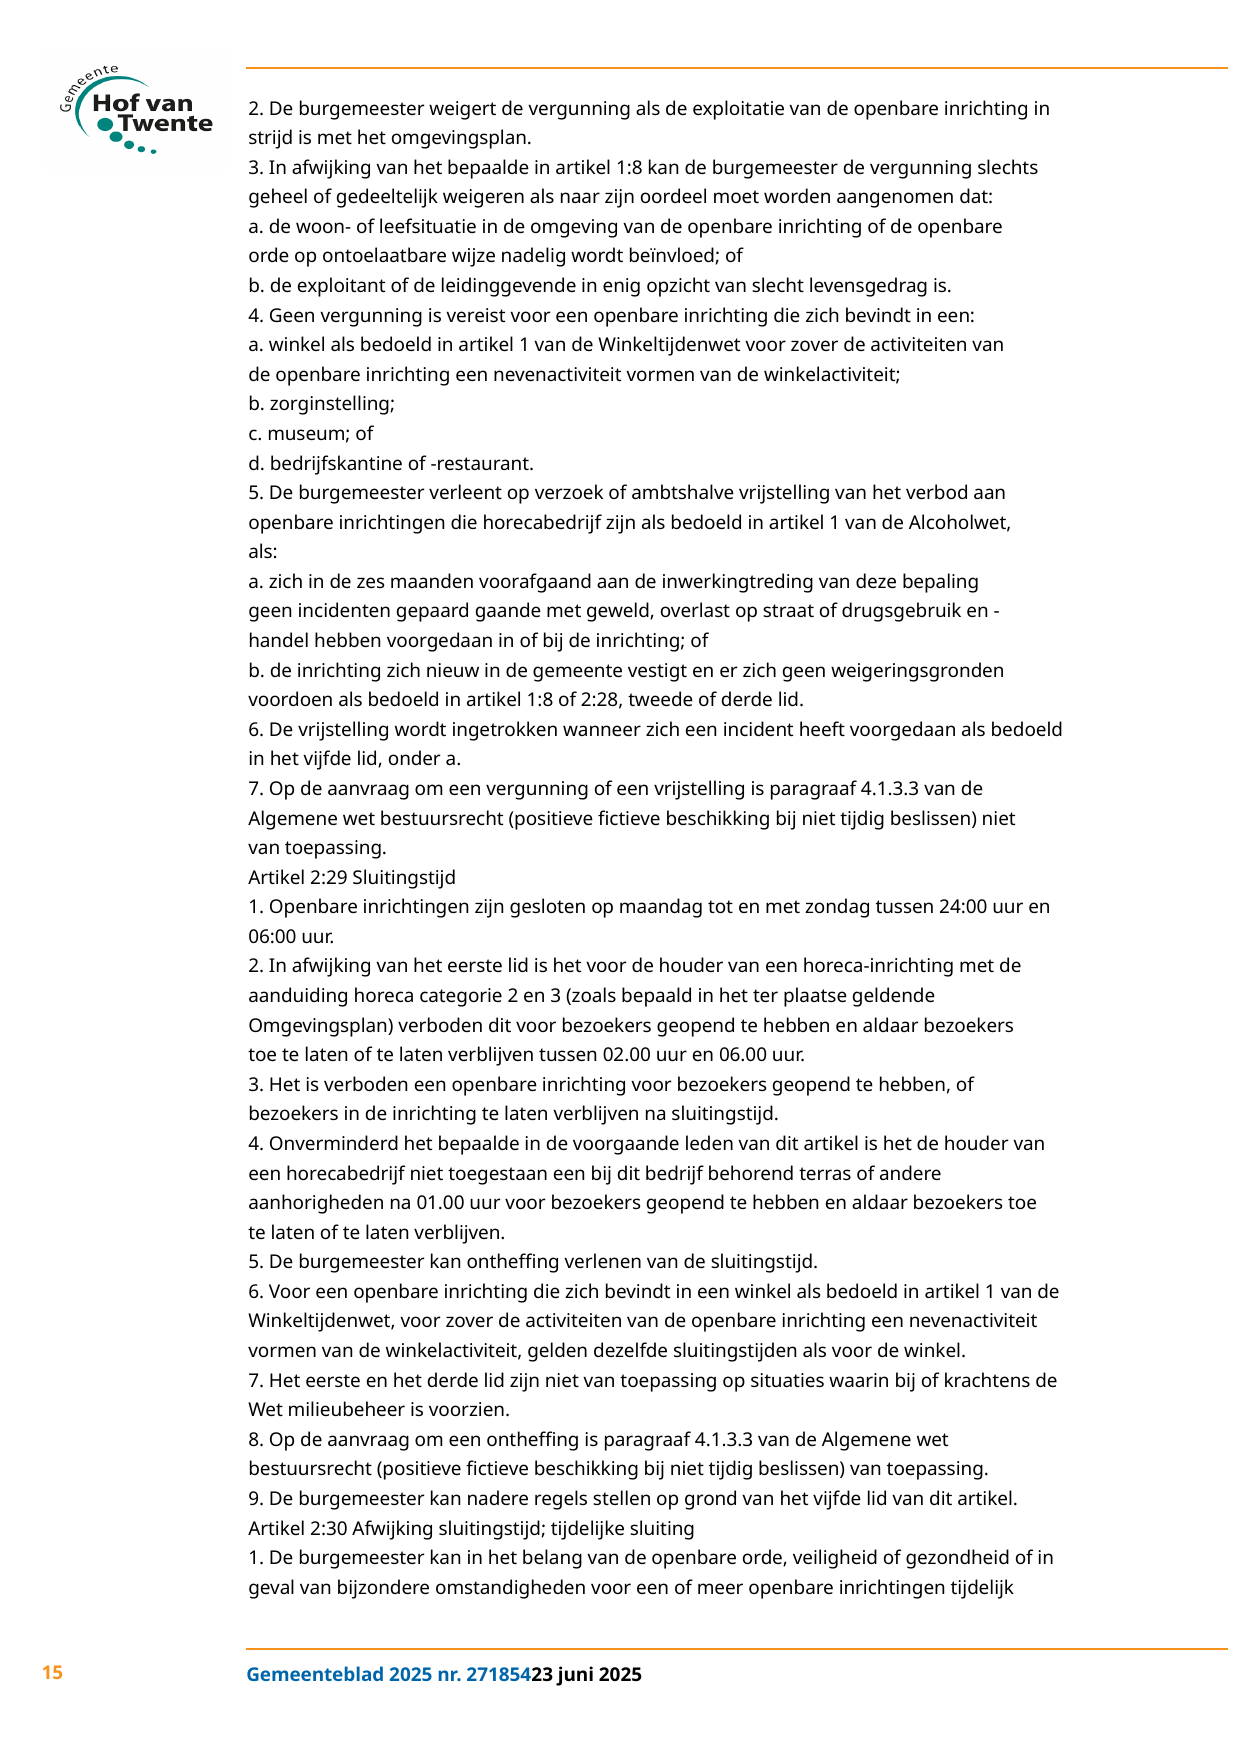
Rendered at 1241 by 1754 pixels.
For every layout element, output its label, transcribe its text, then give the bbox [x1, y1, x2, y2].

text 5. De burgemeester verleent op verzoek of ambtshalve vrijstelling van het verbod aan [248, 479, 1152, 505]
text b. zorginstelling; [248, 391, 1152, 416]
text 06:00 uur. [248, 923, 1152, 949]
text geval van bijzondere omstandigheden voor een of meer openbare inrichtingen tijdelijk [248, 1574, 1152, 1600]
picture [41, 47, 231, 172]
text van toepassing. [248, 834, 1152, 860]
text handel hebben voorgedaan in of bij de inrichting; of [248, 627, 1152, 653]
text toe te laten of te laten verblijven tussen 02.00 uur en 06.00 uur. [248, 1041, 1152, 1067]
text bezoekers in de inrichting te laten verblijven na sluitingstijd. [248, 1101, 1152, 1126]
text te laten of te laten verblijven. [248, 1219, 1152, 1245]
text 6. De vrijstelling wordt ingetrokken wanneer zich een incident heeft voorgedaan als bedoeld [248, 716, 1152, 742]
text strijd is met het omgevingsplan. [248, 124, 1152, 150]
text a. zich in de zes maanden voorafgaand aan de inwerkingtreding van deze bepaling [248, 568, 1152, 594]
text Artikel 2:29 Sluitingstijd [248, 864, 1152, 890]
text b. de inrichting zich nieuw in de gemeente vestigt en er zich geen weigeringsgronden [248, 657, 1152, 683]
text 2. In afwijking van het eerste lid is het voor de houder van een horeca-inrichting met de [248, 953, 1152, 978]
text geen incidenten gepaard gaande met geweld, overlast op straat of drugsgebruik en - [248, 598, 1152, 623]
text 3. Het is verboden een openbare inrichting voor bezoekers geopend te hebben, of [248, 1071, 1152, 1097]
text a. de woon- of leefsituatie in de omgeving van de openbare inrichting of de openbare [248, 213, 1152, 239]
text 7. Op de aanvraag om een vergunning of een vrijstelling is paragraaf 4.1.3.3 van de [248, 775, 1152, 801]
text a. winkel als bedoeld in artikel 1 van de Winkeltijdenwet voor zover de activiteiten van [248, 331, 1152, 357]
text 2. De burgemeester weigert de vergunning als de exploitatie van de openbare inrichting in [248, 95, 1152, 121]
text 1. De burgemeester kan in het belang van de openbare orde, veiligheid of gezondheid of in [248, 1544, 1152, 1570]
text voordoen als bedoeld in artikel 1:8 of 2:28, tweede of derde lid. [248, 686, 1152, 712]
text de openbare inrichting een nevenactiviteit vormen van de winkelactiviteit; [248, 361, 1152, 387]
text aanhorigheden na 01.00 uur voor bezoekers geopend te hebben en aldaar bezoekers toe [248, 1189, 1152, 1215]
text 5. De burgemeester kan ontheffing verlenen van de sluitingstijd. [248, 1248, 1152, 1274]
text Wet milieubeheer is voorzien. [248, 1396, 1152, 1422]
text 1. Openbare inrichtingen zijn gesloten op maandag tot en met zondag tussen 24:00 uur en [248, 893, 1152, 919]
text geheel of gedeeltelijk weigeren als naar zijn oordeel moet worden aangenomen dat: [248, 183, 1152, 209]
text Winkeltijdenwet, voor zover de activiteiten van de openbare inrichting een nevenactiviteit [248, 1308, 1152, 1333]
text orde op ontoelaatbare wijze nadelig wordt beïnvloed; of [248, 243, 1152, 268]
text 4. Onverminderd het bepaalde in de voorgaande leden van dit artikel is het de houder van [248, 1130, 1152, 1156]
text 8. Op de aanvraag om een ontheffing is paragraaf 4.1.3.3 van de Algemene wet [248, 1426, 1152, 1452]
text openbare inrichtingen die horecabedrijf zijn als bedoeld in artikel 1 van de Alcoholwet, [248, 509, 1152, 535]
text in het vijfde lid, onder a. [248, 746, 1152, 771]
text d. bedrijfskantine of -restaurant. [248, 450, 1152, 476]
text Artikel 2:30 Afwijking sluitingstijd; tijdelijke sluiting [248, 1515, 1152, 1541]
text 6. Voor een openbare inrichting die zich bevindt in een winkel als bedoeld in artikel 1 van de [248, 1278, 1152, 1304]
text b. de exploitant of de leidinggevende in enig opzicht van slecht levensgedrag is. [248, 272, 1152, 298]
text een horecabedrijf niet toegestaan een bij dit bedrijf behorend terras of andere [248, 1160, 1152, 1186]
text Omgevingsplan) verboden dit voor bezoekers geopend te hebben en aldaar bezoekers [248, 1012, 1152, 1038]
text 4. Geen vergunning is vereist voor een openbare inrichting die zich bevindt in een: [248, 302, 1152, 328]
text aanduiding horeca categorie 2 en 3 (zoals bepaald in het ter plaatse geldende [248, 982, 1152, 1008]
text bestuursrecht (positieve fictieve beschikking bij niet tijdig beslissen) van toepassing. [248, 1456, 1152, 1481]
text vormen van de winkelactiviteit, gelden dezelfde sluitingstijden als voor de winkel. [248, 1337, 1152, 1363]
text Algemene wet bestuursrecht (positieve fictieve beschikking bij niet tijdig beslissen) niet [248, 805, 1152, 831]
text 3. In afwijking van het bepaalde in artikel 1:8 kan de burgemeester de vergunning slechts [248, 154, 1152, 180]
text 7. Het eerste en het derde lid zijn niet van toepassing op situaties waarin bij of krachtens de [248, 1367, 1152, 1393]
text als: [248, 538, 1152, 564]
text 9. De burgemeester kan nadere regels stellen op grond van het vijfde lid van dit artikel. [248, 1485, 1152, 1511]
text c. museum; of [248, 420, 1152, 446]
